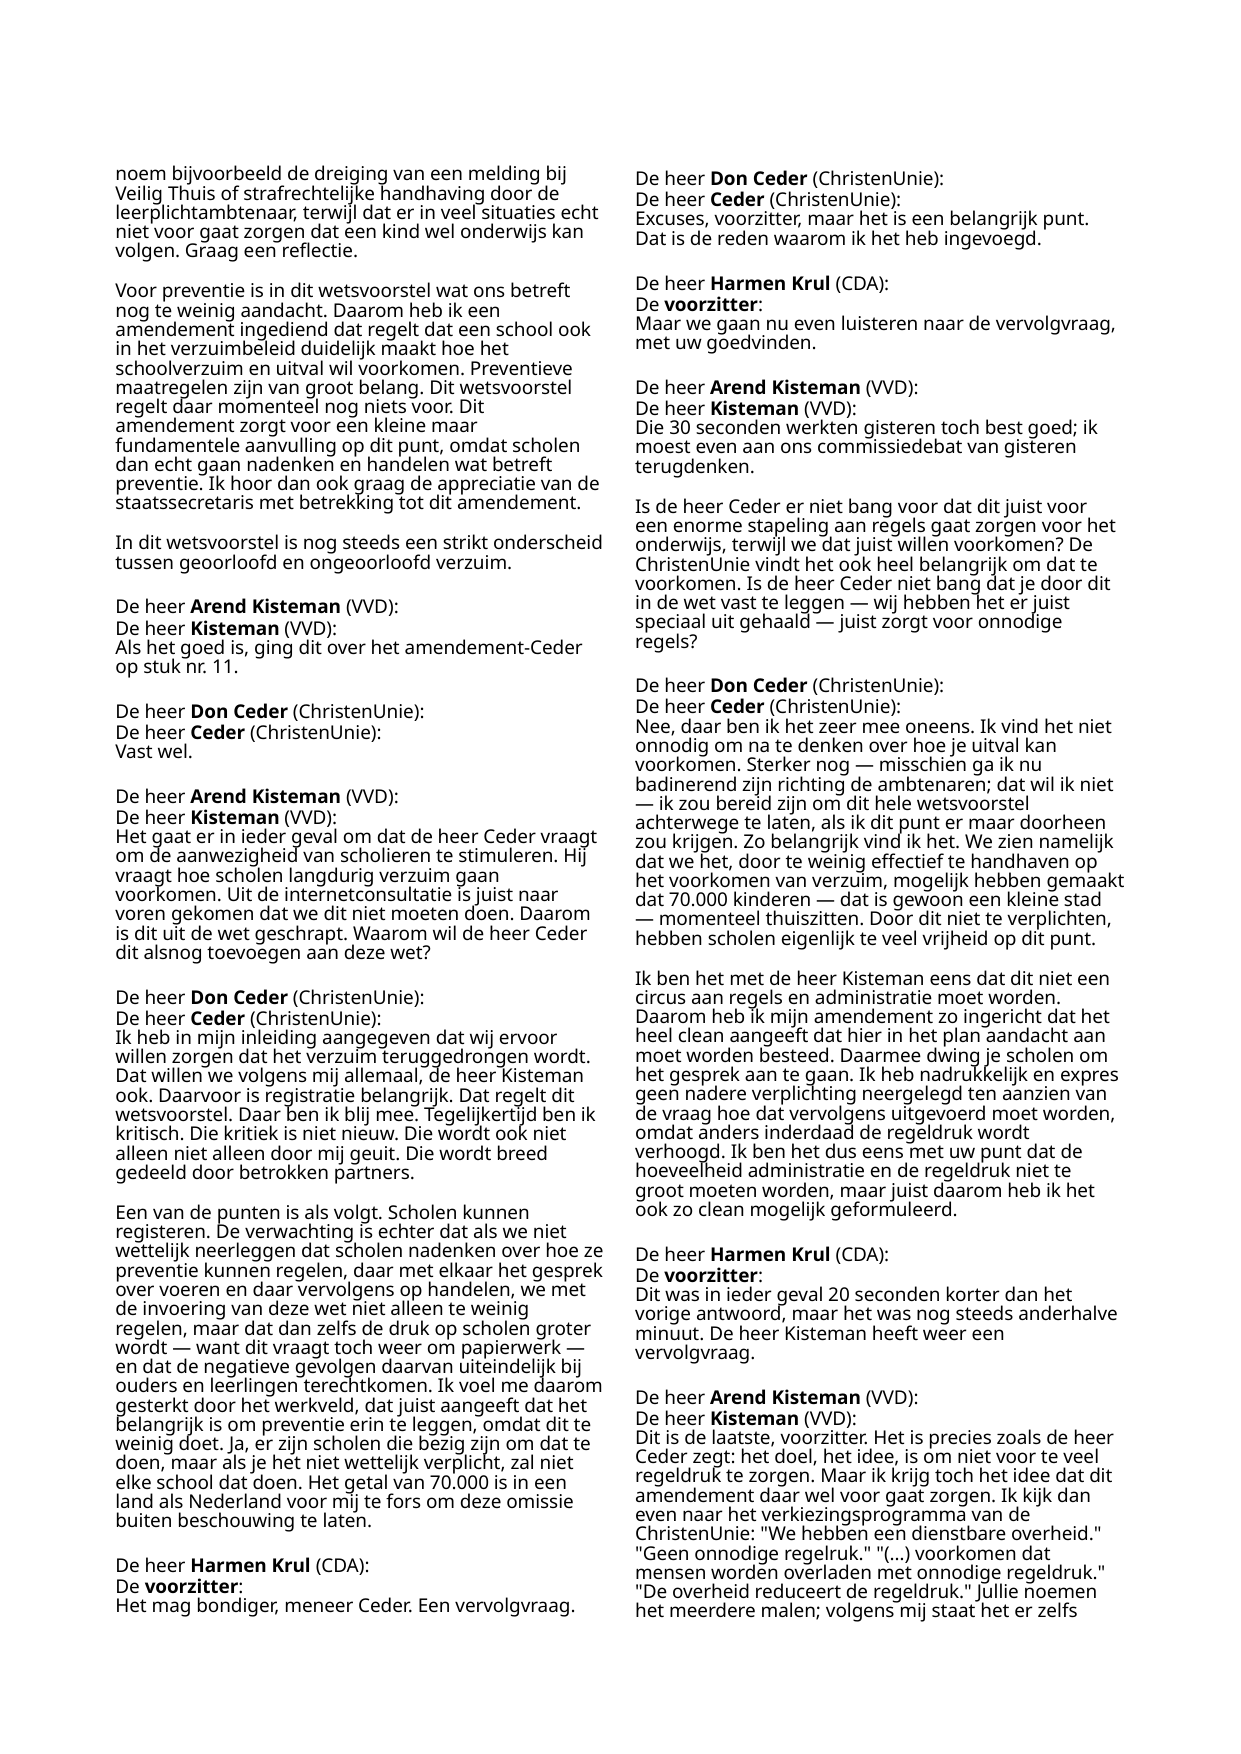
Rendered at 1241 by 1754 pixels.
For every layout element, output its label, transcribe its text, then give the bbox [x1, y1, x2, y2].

text Dit is de laatste, voorzitter. Het is precies zoals de heer Ceder zegt: het doel, het idee, is om niet voor te veel regeldruk te zorgen. Maar ik krijg toch het idee dat dit amendement daar wel voor gaat zorgen. Ik kijk dan even naar het verkiezingsprogramma van de ChristenUnie: "We hebben een dienstbare overheid." "Geen onnodige regelruk." "(…) voorkomen dat mensen worden overladen met onnodige regeldruk." "De overheid reduceert de regeldruk." Jullie noemen het meerdere malen; volgens mij staat het er zelfs [635, 1429, 1125, 1622]
text De heer Don Ceder (ChristenUnie): [635, 165, 1125, 191]
text De heer Arend Kisteman (VVD): [115, 783, 605, 809]
text Excuses, voorzitter, maar het is een belangrijk punt. Dat is de reden waarom ik het heb ingevoegd. [635, 210, 1125, 249]
text De heer Arend Kisteman (VVD): [115, 594, 605, 619]
text Een van de punten is als volgt. Scholen kunnen registeren. De verwachting is echter dat als we niet wettelijk neerleggen dat scholen nadenken over hoe ze preventie kunnen regelen, daar met elkaar het gesprek over voeren en daar vervolgens op handelen, we met de invoering van deze wet niet alleen te weinig regelen, maar dat dan zelfs de druk op scholen groter wordt — want dit vraagt toch weer om papierwerk — en dat de negatieve gevolgen daarvan uiteindelijk bij ouders en leerlingen terechtkomen. Ik voel me daarom gesterkt door het werkveld, dat juist aangeeft dat het belangrijk is om preventie erin te leggen, omdat dit te weinig doet. Ja, er zijn scholen die bezig zijn om dat te doen, maar als je het niet wettelijk verplicht, zal niet elke school dat doen. Het getal van 70.000 is in een land als Nederland voor mij te fors om deze omissie buiten beschouwing te laten. [115, 1204, 605, 1531]
text De heer Arend Kisteman (VVD): [635, 374, 1125, 400]
text De heer Kisteman (VVD): [635, 1410, 1125, 1429]
text Dit was in ieder geval 20 seconden korter dan het vorige antwoord, maar het was nog steeds anderhalve minuut. De heer Kisteman heeft weer een vervolgvraag. [635, 1286, 1125, 1363]
text De heer Arend Kisteman (VVD): [635, 1384, 1125, 1410]
text De heer Don Ceder (ChristenUnie): [115, 698, 605, 724]
text Vast wel. [115, 743, 605, 762]
text Die 30 seconden werkten gisteren toch best goed; ik moest even aan ons commissiedebat van gisteren terugdenken. [635, 419, 1125, 477]
text De heer Harmen Krul (CDA): [635, 1241, 1125, 1267]
text Het gaat er in ieder geval om dat de heer Ceder vraagt om de aanwezigheid van scholieren te stimuleren. Hij vraagt hoe scholen langdurig verzuim gaan voorkomen. Uit de internetconsultatie is juist naar voren gekomen dat we dit niet moeten doen. Daarom is dit uit de wet geschrapt. Waarom wil de heer Ceder dit alsnog toevoegen aan deze wet? [115, 828, 605, 963]
text Voor preventie is in dit wetsvoorstel wat ons betreft nog te weinig aandacht. Daarom heb ik een amendement ingediend dat regelt dat een school ook in het verzuimbeleid duidelijk maakt hoe het schoolverzuim en uitval wil voorkomen. Preventieve maatregelen zijn van groot belang. Dit wetsvoorstel regelt daar momenteel nog niets voor. Dit amendement zorgt voor een kleine maar fundamentele aanvulling op dit punt, omdat scholen dan echt gaan nadenken en handelen wat betreft preventie. Ik hoor dan ook graag de appreciatie van de staatssecretaris met betrekking tot dit amendement. [115, 282, 605, 514]
text De heer Ceder (ChristenUnie): [115, 1010, 605, 1029]
text In dit wetsvoorstel is nog steeds een strikt onderscheid tussen geoorloofd en ongeoorloofd verzuim. [115, 534, 605, 573]
text Maar we gaan nu even luisteren naar de vervolgvraag, met uw goedvinden. [635, 315, 1125, 353]
text De heer Harmen Krul (CDA): [635, 270, 1125, 296]
text De heer Kisteman (VVD): [115, 809, 605, 828]
text Nee, daar ben ik het zeer mee oneens. Ik vind het niet onnodig om na te denken over hoe je uitval kan voorkomen. Sterker nog — misschien ga ik nu badinerend zijn richting de ambtenaren; dat wil ik niet — ik zou bereid zijn om dit hele wetsvoorstel achterwege te laten, als ik dit punt er maar doorheen zou krijgen. Zo belangrijk vind ik het. We zien namelijk dat we het, door te weinig effectief te handhaven op het voorkomen van verzuim, mogelijk hebben gemaakt dat 70.000 kinderen — dat is gewoon een kleine stad — momenteel thuiszitten. Door dit niet te verplichten, hebben scholen eigenlijk te veel vrijheid op dit punt. [635, 718, 1125, 949]
text De heer Harmen Krul (CDA): [115, 1552, 605, 1578]
text De voorzitter: [115, 1578, 605, 1597]
text Ik ben het met de heer Kisteman eens dat dit niet een circus aan regels en administratie moet worden. Daarom heb ik mijn amendement zo ingericht dat het heel clean aangeeft dat hier in het plan aandacht aan moet worden besteed. Daarmee dwing je scholen om het gesprek aan te gaan. Ik heb nadrukkelijk en expres geen nadere verplichting neergelegd ten aanzien van de vraag hoe dat vervolgens uitgevoerd moet worden, omdat anders inderdaad de regeldruk wordt verhoogd. Ik ben het dus eens met uw punt dat de hoeveelheid administratie en de regeldruk niet te groot moeten worden, maar juist daarom heb ik het ook zo clean mogelijk geformuleerd. [635, 970, 1125, 1220]
text De voorzitter: [635, 1267, 1125, 1286]
text De heer Kisteman (VVD): [115, 619, 605, 639]
text De voorzitter: [635, 296, 1125, 315]
text De heer Don Ceder (ChristenUnie): [115, 984, 605, 1010]
text noem bijvoorbeeld de dreiging van een melding bij Veilig Thuis of strafrechtelijke handhaving door de leerplichtambtenaar, terwijl dat er in veel situaties echt niet voor gaat zorgen dat een kind wel onderwijs kan volgen. Graag een reflectie. [115, 165, 605, 262]
text De heer Ceder (ChristenUnie): [635, 191, 1125, 210]
text De heer Ceder (ChristenUnie): [115, 724, 605, 743]
text Als het goed is, ging dit over het amendement-Ceder op stuk nr. 11. [115, 639, 605, 677]
text De heer Kisteman (VVD): [635, 400, 1125, 419]
text Het mag bondiger, meneer Ceder. Een vervolgvraag. [115, 1597, 605, 1617]
text De heer Ceder (ChristenUnie): [635, 698, 1125, 718]
text Is de heer Ceder er niet bang voor dat dit juist voor een enorme stapeling aan regels gaat zorgen voor het onderwijs, terwijl we dat juist willen voorkomen? De ChristenUnie vindt het ook heel belangrijk om dat te voorkomen. Is de heer Ceder niet bang dat je door dit in de wet vast te leggen — wij hebben het er juist speciaal uit gehaald — juist zorgt voor onnodige regels? [635, 498, 1125, 652]
text Ik heb in mijn inleiding aangegeven dat wij ervoor willen zorgen dat het verzuim teruggedrongen wordt. Dat willen we volgens mij allemaal, de heer Kisteman ook. Daarvoor is registratie belangrijk. Dat regelt dit wetsvoorstel. Daar ben ik blij mee. Tegelijkertijd ben ik kritisch. Die kritiek is niet nieuw. Die wordt ook niet alleen niet alleen door mij geuit. Die wordt breed gedeeld door betrokken partners. [115, 1029, 605, 1183]
text De heer Don Ceder (ChristenUnie): [635, 673, 1125, 698]
